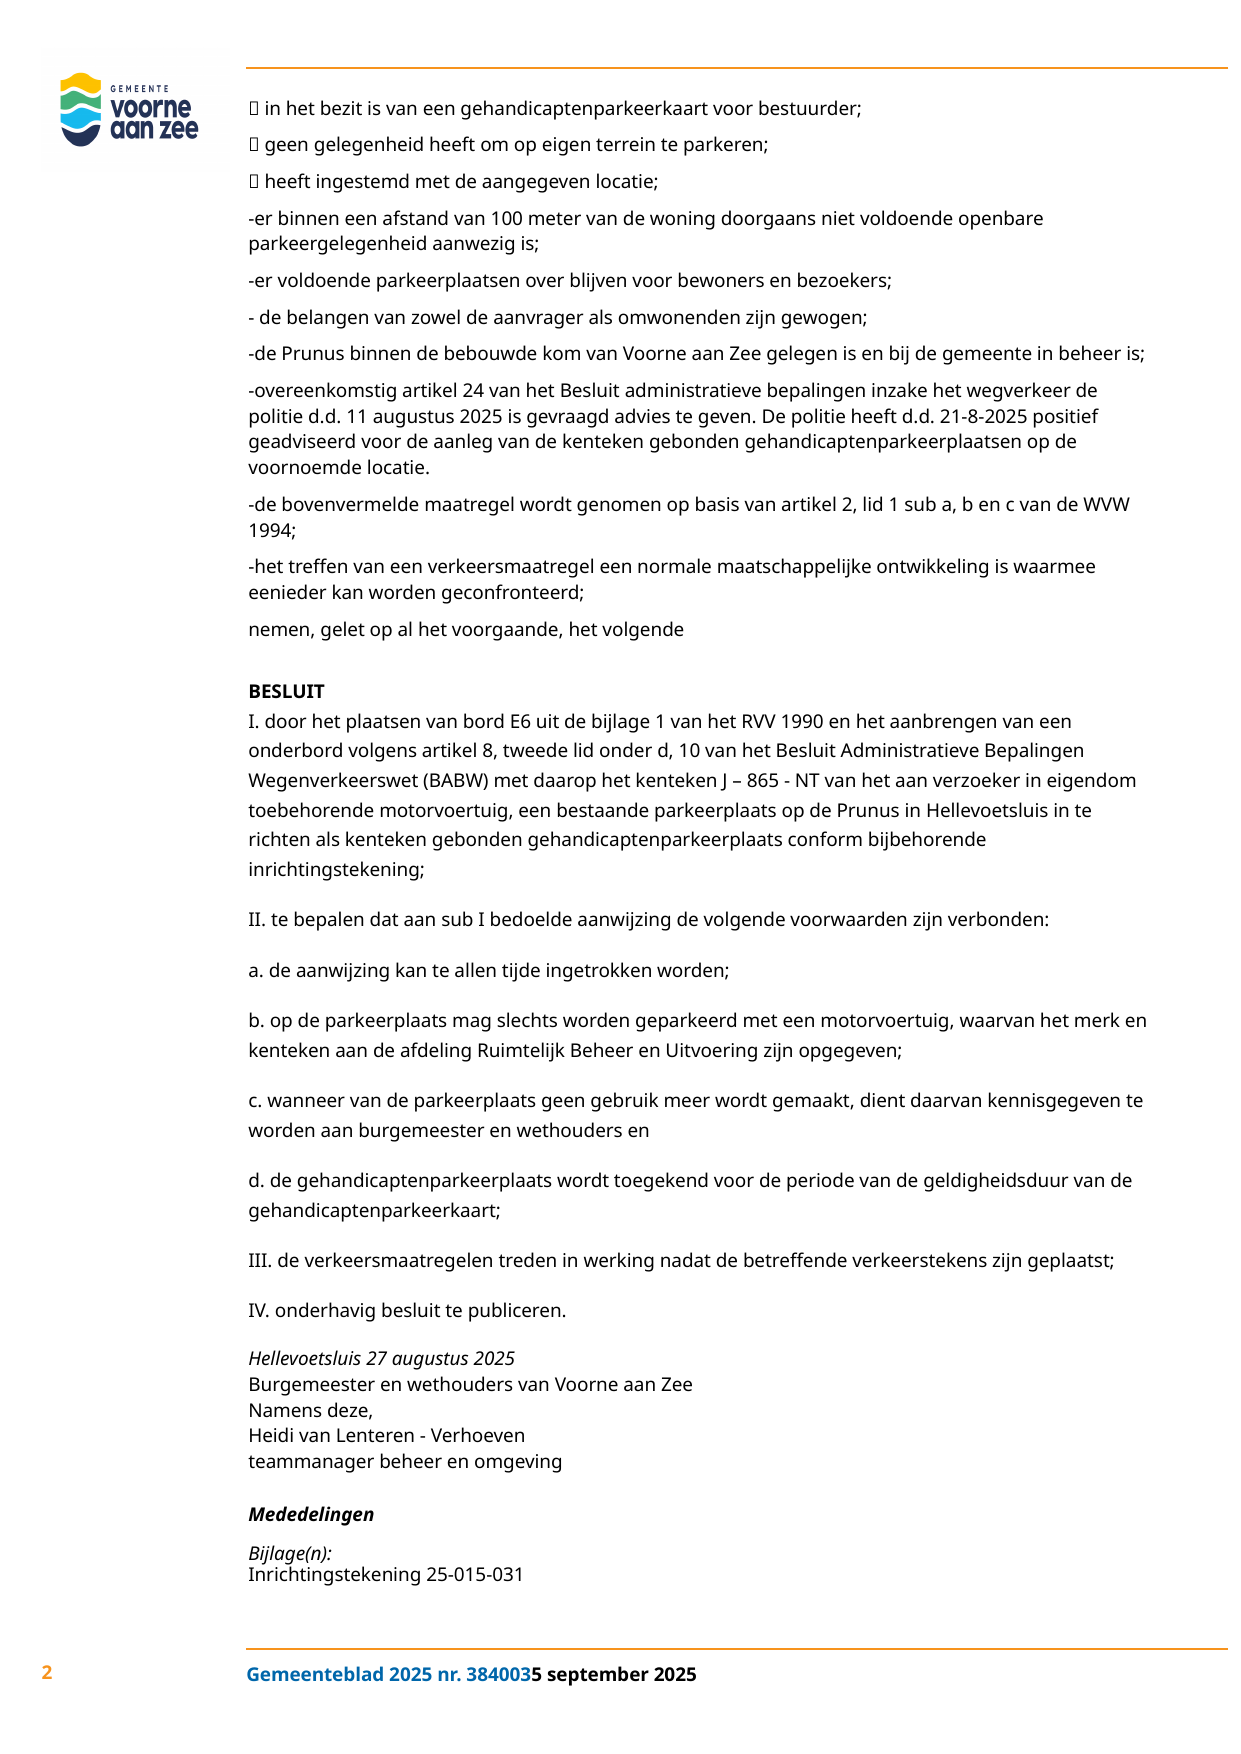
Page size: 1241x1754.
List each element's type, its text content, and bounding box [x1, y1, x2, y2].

text -overeenkomstig artikel 24 van het Besluit administratieve bepalingen inzake het wegverkeer de politie d.d. 11 augustus 2025 is gevraagd advies te geven. De politie heeft d.d. 21-8-2025 positief geadviseerd voor de aanleg van de kenteken gebonden gehandicaptenparkeerplaatsen op de voornoemde locatie. [248, 377, 1152, 480]
text Burgemeester en wethouders van Voorne aan Zee [248, 1371, 1152, 1397]
text II. te bepalen dat aan sub I bedoelde aanwijzing de volgende voorwaarden zijn verbonden: [248, 906, 1152, 932]
text teammanager beheer en omgeving [248, 1448, 1152, 1474]
text BESLUIT [248, 678, 1152, 704]
text Heidi van Lenteren - Verhoeven [248, 1423, 1152, 1448]
text Namens deze, [248, 1397, 1152, 1423]
text -de bovenvermelde maatregel wordt genomen op basis van artikel 2, lid 1 sub a, b en c van de WVW 1994; [248, 491, 1152, 542]
text  in het bezit is van een gehandicaptenparkeerkaart voor bestuurder; [248, 95, 1152, 121]
picture [41, 47, 231, 172]
text -er binnen een afstand van 100 meter van de woning doorgaans niet voldoende openbare parkeergelegenheid aanwezig is; [248, 205, 1152, 256]
text d. de gehandicaptenparkeerplaats wordt toegekend voor de periode van de geldigheidsduur van de gehandicaptenparkeerkaart; [248, 1167, 1152, 1223]
text -de Prunus binnen de bebouwde kom van Voorne aan Zee gelegen is en bij de gemeente in beheer is; [248, 341, 1152, 366]
text b. op de parkeerplaats mag slechts worden geparkeerd met een motorvoertuig, waarvan het merk en kenteken aan de afdeling Ruimtelijk Beheer en Uitvoering zijn opgegeven; [248, 1007, 1152, 1063]
text - de belangen van zowel de aanvrager als omwonenden zijn gewogen; [248, 304, 1152, 329]
text Hellevoetsluis 27 augustus 2025 [248, 1346, 1152, 1371]
text III. de verkeersmaatregelen treden in werking nadat de betreffende verkeerstekens zijn geplaatst; [248, 1247, 1152, 1273]
text  heeft ingestemd met de aangegeven locatie; [248, 168, 1152, 194]
text I. door het plaatsen van bord E6 uit de bijlage 1 van het RVV 1990 en het aanbrengen van een onderbord volgens artikel 8, tweede lid onder d, 10 van het Besluit Administratieve Bepalingen Wegenverkeerswet (BABW) met daarop het kenteken J – 865 - NT van het aan verzoeker in eigendom toebehorende motorvoertuig, een bestaande parkeerplaats op de Prunus in Hellevoetsluis in te richten als kenteken gebonden gehandicaptenparkeerplaats conform bijbehorende inrichtingstekening; [248, 708, 1152, 882]
text nemen, gelet op al het voorgaande, het volgende [248, 616, 1152, 642]
text -het treffen van een verkeersmaatregel een normale maatschappelijke ontwikkeling is waarmee eenieder kan worden geconfronteerd; [248, 553, 1152, 605]
text Inrichtingstekening 25-015-031 [248, 1566, 1152, 1586]
text Bijlage(n): [248, 1541, 1152, 1566]
text Mededelingen [248, 1501, 1152, 1527]
text a. de aanwijzing kan te allen tijde ingetrokken worden; [248, 957, 1152, 983]
text IV. onderhavig besluit te publiceren. [248, 1298, 1152, 1323]
text c. wanneer van de parkeerplaats geen gebruik meer wordt gemaakt, dient daarvan kennisgegeven te worden aan burgemeester en wethouders en [248, 1087, 1152, 1143]
text -er voldoende parkeerplaatsen over blijven voor bewoners en bezoekers; [248, 267, 1152, 293]
text  geen gelegenheid heeft om op eigen terrein te parkeren; [248, 131, 1152, 157]
